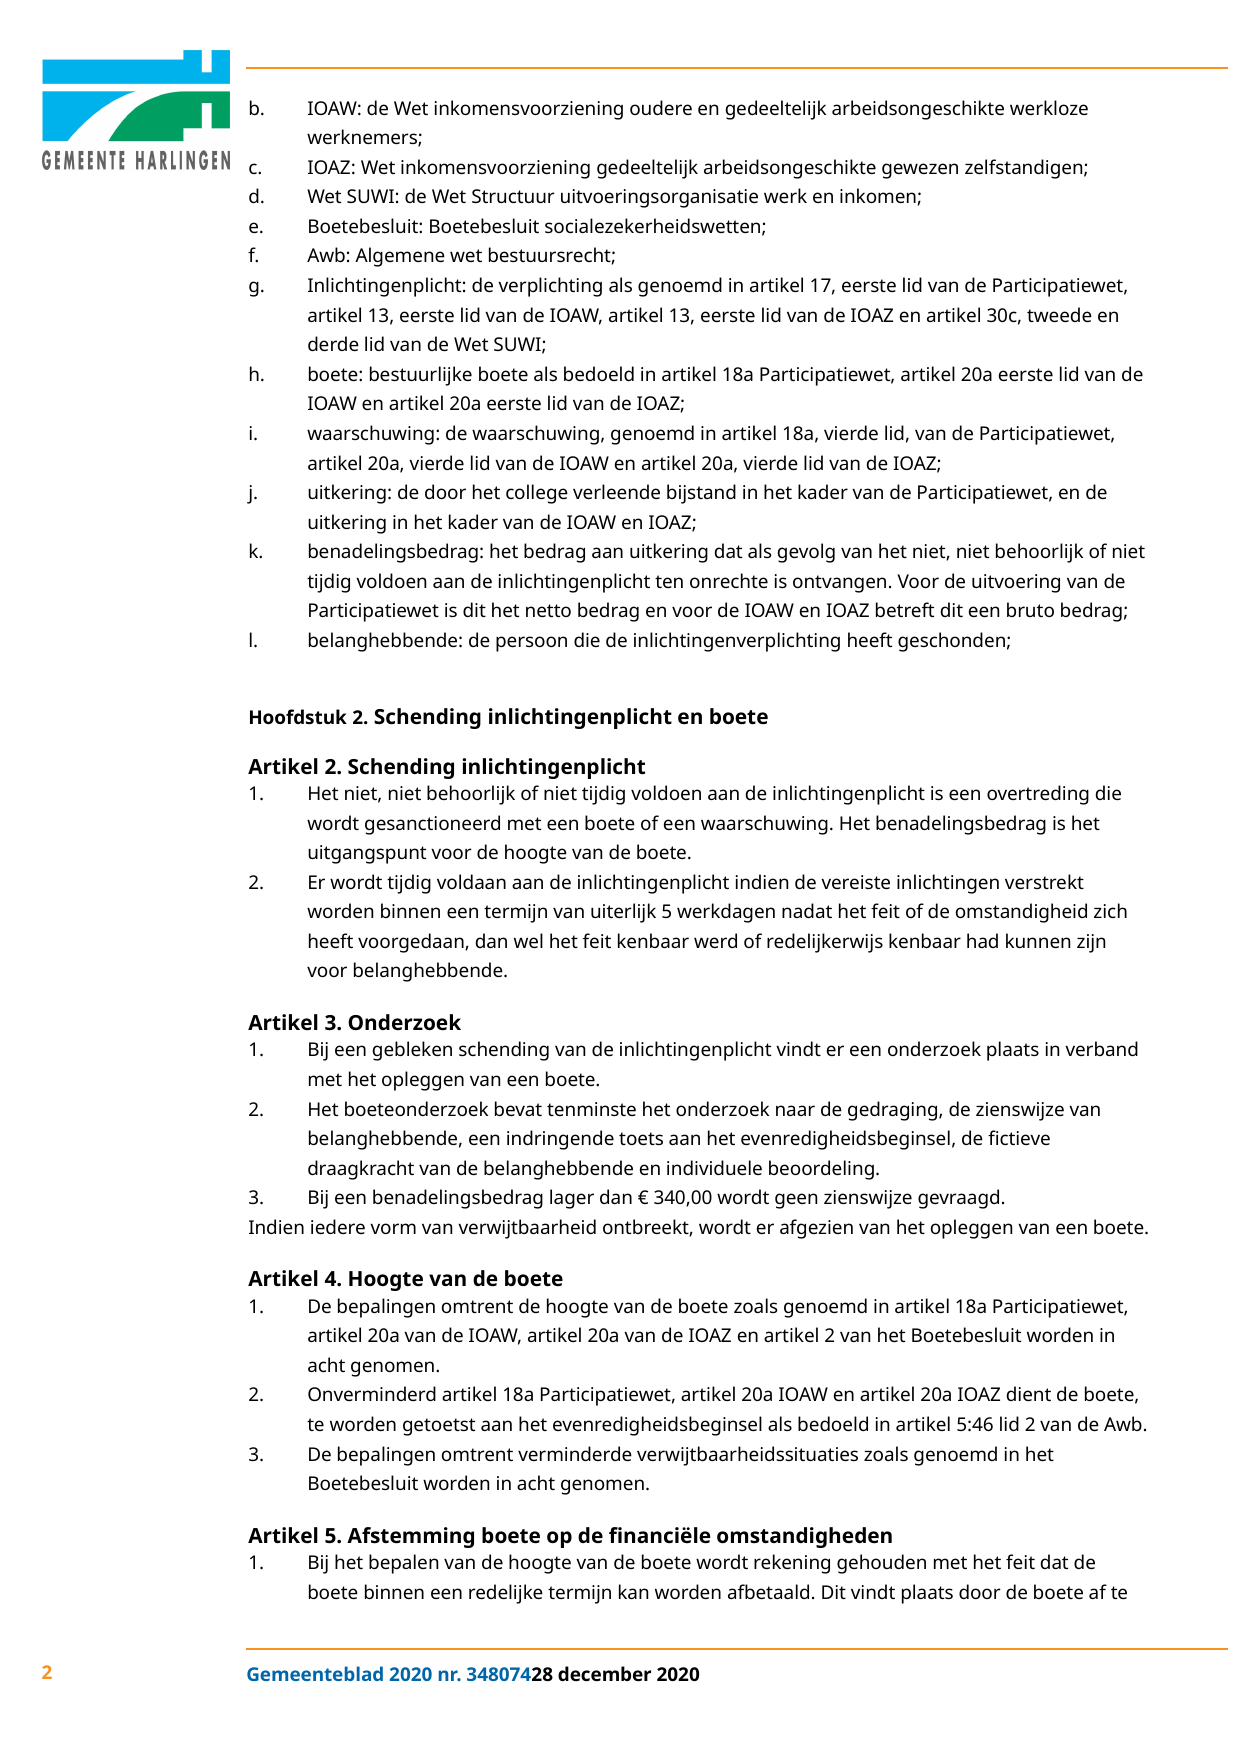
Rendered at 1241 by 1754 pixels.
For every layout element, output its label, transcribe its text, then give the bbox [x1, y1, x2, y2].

list Het niet, niet behoorlijk of niet tijdig voldoen aan de inlichtingenplicht is een overtreding die wordt gesanctioneerd met een boete of een waarschuwing. Het benadelingsbedrag is het uitgangspunt voor de hoogte van de boete. [248, 780, 1152, 865]
text Indien iedere vorm van verwijtbaarheid ontbreekt, wordt er afgezien van het opleggen van een boete. [248, 1214, 1152, 1240]
list Het boeteonderzoek bevat tenminste het onderzoek naar de gedraging, de zienswijze van belanghebbende, een indringende toets aan het evenredigheidsbeginsel, de fictieve draagkracht van de belanghebbende en individuele beoordeling. [248, 1096, 1152, 1181]
list Awb: Algemene wet bestuursrecht; [248, 243, 1152, 268]
list Bij een gebleken schending van de inlichtingenplicht vindt er een onderzoek plaats in verband met het opleggen van een boete. [248, 1037, 1152, 1092]
text Artikel 3. Onderzoek [248, 1008, 1152, 1037]
list waarschuwing: de waarschuwing, genoemd in artikel 18a, vierde lid, van de Participatiewet, artikel 20a, vierde lid van de IOAW en artikel 20a, vierde lid van de IOAZ; [248, 420, 1152, 476]
list boete: bestuurlijke boete als bedoeld in artikel 18a Participatiewet, artikel 20a eerste lid van de IOAW en artikel 20a eerste lid van de IOAZ; [248, 361, 1152, 416]
picture [41, 47, 231, 172]
list IOAW: de Wet inkomensvoorziening oudere en gedeeltelijk arbeidsongeschikte werkloze werknemers; [248, 95, 1152, 150]
list Wet SUWI: de Wet Structuur uitvoeringsorganisatie werk en inkomen; [248, 183, 1152, 209]
text Artikel 5. Afstemming boete op de financiële omstandigheden [248, 1521, 1152, 1549]
text Artikel 2. Schending inlichtingenplicht [248, 752, 1152, 780]
list IOAZ: Wet inkomensvoorziening gedeeltelijk arbeidsongeschikte gewezen zelfstandigen; [248, 154, 1152, 180]
list Er wordt tijdig voldaan aan de inlichtingenplicht indien de vereiste inlichtingen verstrekt worden binnen een termijn van uiterlijk 5 werkdagen nadat het feit of de omstandigheid zich heeft voorgedaan, dan wel het feit kenbaar werd of redelijkerwijs kenbaar had kunnen zijn voor belanghebbende. [248, 869, 1152, 983]
list Boetebesluit: Boetebesluit socialezekerheidswetten; [248, 213, 1152, 239]
list Inlichtingenplicht: de verplichting als genoemd in artikel 17, eerste lid van de Participatiewet, artikel 13, eerste lid van de IOAW, artikel 13, eerste lid van de IOAZ en artikel 30c, tweede en derde lid van de Wet SUWI; [248, 272, 1152, 357]
list Bij het bepalen van de hoogte van de boete wordt rekening gehouden met het feit dat de boete binnen een redelijke termijn kan worden afbetaald. Dit vindt plaats door de boete af te [248, 1549, 1152, 1604]
text Hoofdstuk 2. Schending inlichtingenplicht en boete [248, 702, 1152, 731]
list Onverminderd artikel 18a Participatiewet, artikel 20a IOAW en artikel 20a IOAZ dient de boete, te worden getoetst aan het evenredigheidsbeginsel als bedoeld in artikel 5:46 lid 2 van de Awb. [248, 1382, 1152, 1437]
list benadelingsbedrag: het bedrag aan uitkering dat als gevolg van het niet, niet behoorlijk of niet tijdig voldoen aan de inlichtingenplicht ten onrechte is ontvangen. Voor de uitvoering van de Participatiewet is dit het netto bedrag en voor de IOAW en IOAZ betreft dit een bruto bedrag; [248, 538, 1152, 623]
text Artikel 4. Hoogte van de boete [248, 1264, 1152, 1293]
list Bij een benadelingsbedrag lager dan € 340,00 wordt geen zienswijze gevraagd. [248, 1184, 1152, 1210]
list De bepalingen omtrent verminderde verwijtbaarheidssituaties zoals genoemd in het Boetebesluit worden in acht genomen. [248, 1441, 1152, 1496]
list De bepalingen omtrent de hoogte van de boete zoals genoemd in artikel 18a Participatiewet, artikel 20a van de IOAW, artikel 20a van de IOAZ en artikel 2 van het Boetebesluit worden in acht genomen. [248, 1293, 1152, 1378]
list uitkering: de door het college verleende bijstand in het kader van de Participatiewet, en de uitkering in het kader van de IOAW en IOAZ; [248, 479, 1152, 535]
list belanghebbende: de persoon die de inlichtingenverplichting heeft geschonden; [248, 627, 1152, 653]
